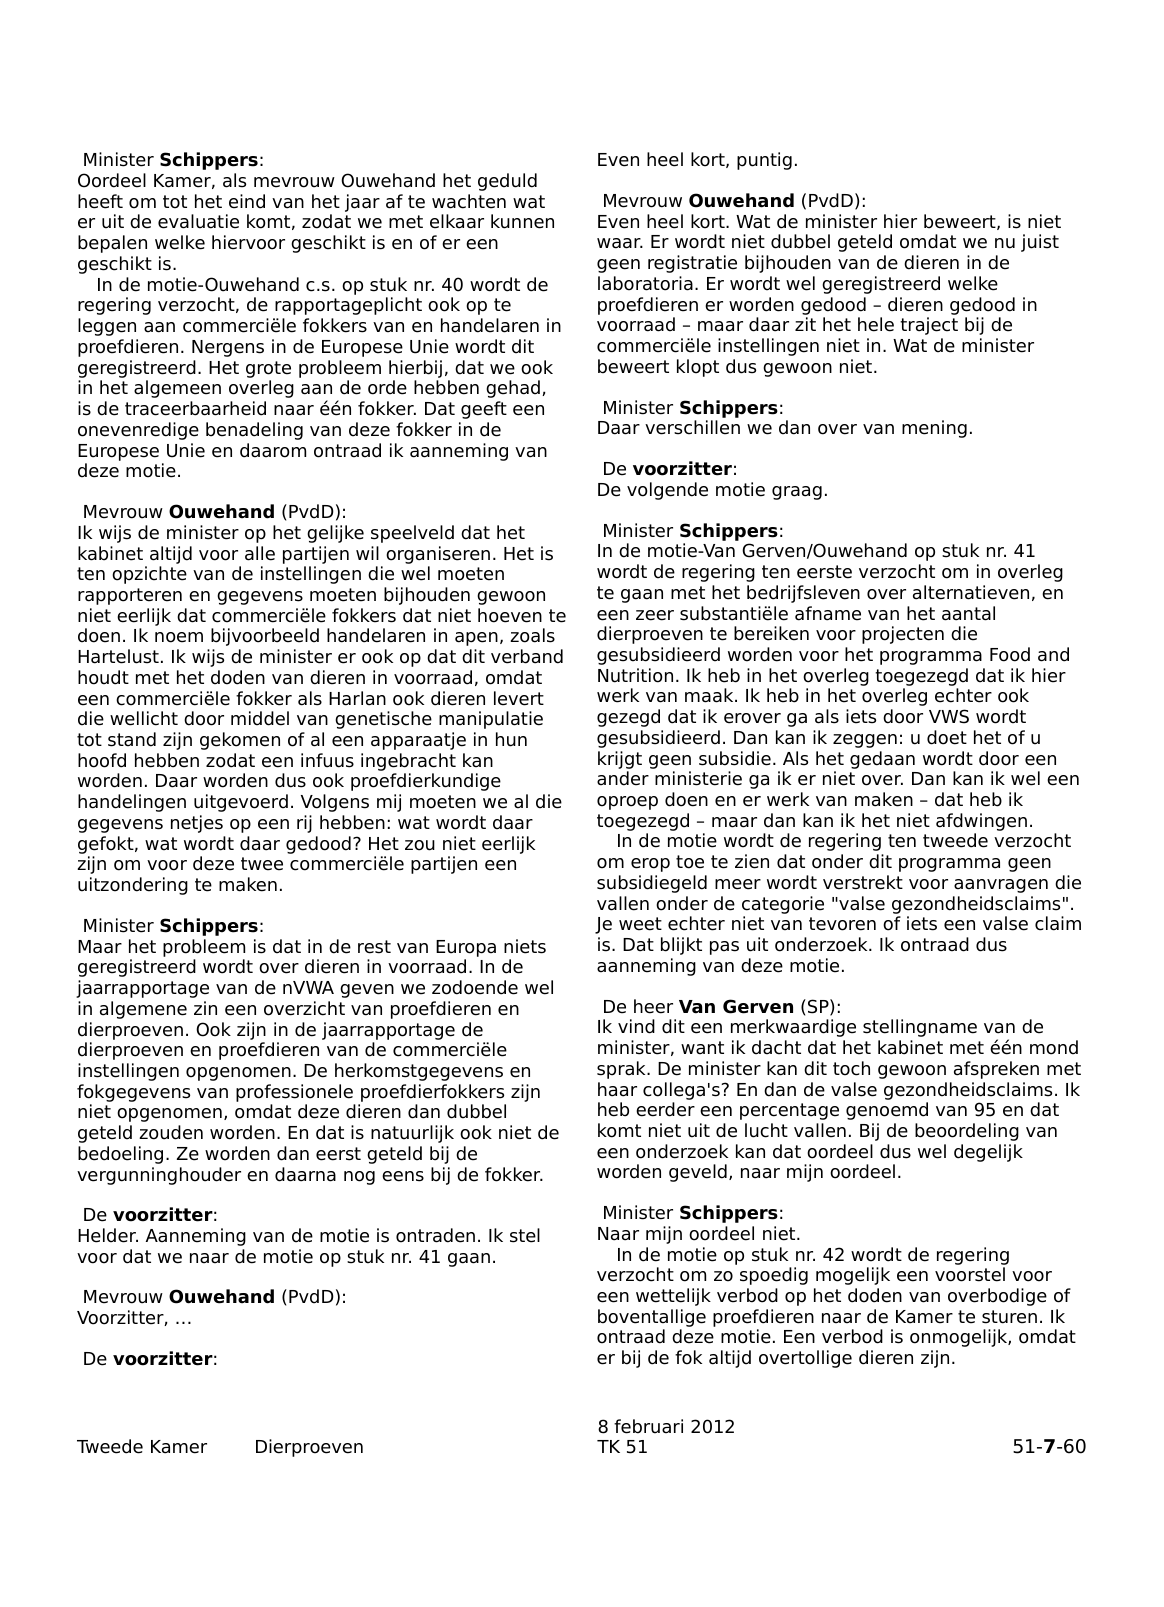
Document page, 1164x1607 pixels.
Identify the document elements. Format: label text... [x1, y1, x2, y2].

text Minister Schippers: [596, 1203, 1087, 1224]
text Mevrouw Ouwehand (PvdD): [596, 191, 1087, 212]
text Mevrouw Ouwehand (PvdD): [77, 1287, 567, 1308]
text De heer Van Gerven (SP): [596, 996, 1087, 1017]
text Daar verschillen we dan over van mening. [596, 418, 1087, 439]
text Mevrouw Ouwehand (PvdD): [77, 502, 567, 523]
text Minister Schippers: [77, 150, 567, 171]
text Ik vind dit een merkwaardige stellingname van de minister, want ik dacht dat het kabinet met één mond sprak. De minister kan dit toch gewoon afspreken met haar collega's? En dan de valse gezondheidsclaims. Ik heb eerder een percentage genoemd van 95 en dat komt niet uit de lucht vallen. Bij de beoordeling van een onderzoek kan dat oordeel dus wel degelijk worden geveld, naar mijn oordeel. [596, 1017, 1087, 1183]
text In de motie wordt de regering ten tweede verzocht om erop toe te zien dat onder dit programma geen subsidiegeld meer wordt verstrekt voor aanvragen die vallen onder de categorie "valse gezondheidsclaims". Je weet echter niet van tevoren of iets een valse claim is. Dat blijkt pas uit onderzoek. Ik ontraad dus aanneming van deze motie. [596, 831, 1087, 976]
text Minister Schippers: [596, 520, 1087, 541]
text In de motie-Ouwehand c.s. op stuk nr. 40 wordt de regering verzocht, de rapportageplicht ook op te leggen aan commerciële fokkers van en handelaren in proefdieren. Nergens in de Europese Unie wordt dit geregistreerd. Het grote probleem hierbij, dat we ook in het algemeen overleg aan de orde hebben gehad, is de traceerbaarheid naar één fokker. Dat geeft een onevenredige benadeling van deze fokker in de Europese Unie en daarom ontraad ik aanneming van deze motie. [77, 274, 567, 482]
text Even heel kort, puntig. [596, 150, 1087, 171]
text In de motie-Van Gerven/Ouwehand op stuk nr. 41 wordt de regering ten eerste verzocht om in overleg te gaan met het bedrijfsleven over alternatieven, en een zeer substantiële afname van het aantal dierproeven te bereiken voor projecten die gesubsidieerd worden voor het programma Food and Nutrition. Ik heb in het overleg toegezegd dat ik hier werk van maak. Ik heb in het overleg echter ook gezegd dat ik erover ga als iets door VWS wordt gesubsidieerd. Dan kan ik zeggen: u doet het of u krijgt geen subsidie. Als het gedaan wordt door een ander ministerie ga ik er niet over. Dan kan ik wel een oproep doen en er werk van maken – dat heb ik toegezegd – maar dan kan ik het niet afdwingen. [596, 541, 1087, 831]
text De voorzitter: [77, 1205, 567, 1226]
text Even heel kort. Wat de minister hier beweert, is niet waar. Er wordt niet dubbel geteld omdat we nu juist geen registratie bijhouden van de dieren in de laboratoria. Er wordt wel geregistreerd welke proefdieren er worden gedood – dieren gedood in voorraad – maar daar zit het hele traject bij de commerciële instellingen niet in. Wat de minister beweert klopt dus gewoon niet. [596, 212, 1087, 377]
text Helder. Aanneming van de motie is ontraden. Ik stel voor dat we naar de motie op stuk nr. 41 gaan. [77, 1226, 567, 1267]
text De voorzitter: [596, 459, 1087, 480]
text De voorzitter: [77, 1349, 567, 1369]
text Minister Schippers: [596, 397, 1087, 418]
text Oordeel Kamer, als mevrouw Ouwehand het geduld heeft om tot het eind van het jaar af te wachten wat er uit de evaluatie komt, zodat we met elkaar kunnen bepalen welke hiervoor geschikt is en of er een geschikt is. [77, 171, 567, 274]
text In de motie op stuk nr. 42 wordt de regering verzocht om zo spoedig mogelijk een voorstel voor een wettelijk verbod op het doden van overbodige of boventallige proefdieren naar de Kamer te sturen. Ik ontraad deze motie. Een verbod is onmogelijk, omdat er bij de fok altijd overtollige dieren zijn. [596, 1244, 1087, 1369]
text Maar het probleem is dat in de rest van Europa niets geregistreerd wordt over dieren in voorraad. In de jaarrapportage van de nVWA geven we zodoende wel in algemene zin een overzicht van proefdieren en dierproeven. Ook zijn in de jaarrapportage de dierproeven en proefdieren van de commerciële instellingen opgenomen. De herkomstgegevens en fokgegevens van professionele proefdierfokkers zijn niet opgenomen, omdat deze dieren dan dubbel geteld zouden worden. En dat is natuurlijk ook niet de bedoeling. Ze worden dan eerst geteld bij de vergunninghouder en daarna nog eens bij de fokker. [77, 936, 567, 1185]
text Naar mijn oordeel niet. [596, 1224, 1087, 1244]
text Ik wijs de minister op het gelijke speelveld dat het kabinet altijd voor alle partijen wil organiseren. Het is ten opzichte van de instellingen die wel moeten rapporteren en gegevens moeten bijhouden gewoon niet eerlijk dat commerciële fokkers dat niet hoeven te doen. Ik noem bijvoorbeeld handelaren in apen, zoals Hartelust. Ik wijs de minister er ook op dat dit verband houdt met het doden van dieren in voorraad, omdat een commerciële fokker als Harlan ook dieren levert die wellicht door middel van genetische manipulatie tot stand zijn gekomen of al een apparaatje in hun hoofd hebben zodat een infuus ingebracht kan worden. Daar worden dus ook proefdierkundige handelingen uitgevoerd. Volgens mij moeten we al die gegevens netjes op een rij hebben: wat wordt daar gefokt, wat wordt daar gedood? Het zou niet eerlijk zijn om voor deze twee commerciële partijen een uitzondering te maken. [77, 523, 567, 896]
text De volgende motie graag. [596, 480, 1087, 500]
text Minister Schippers: [77, 916, 567, 936]
text Voorzitter, … [77, 1308, 567, 1329]
